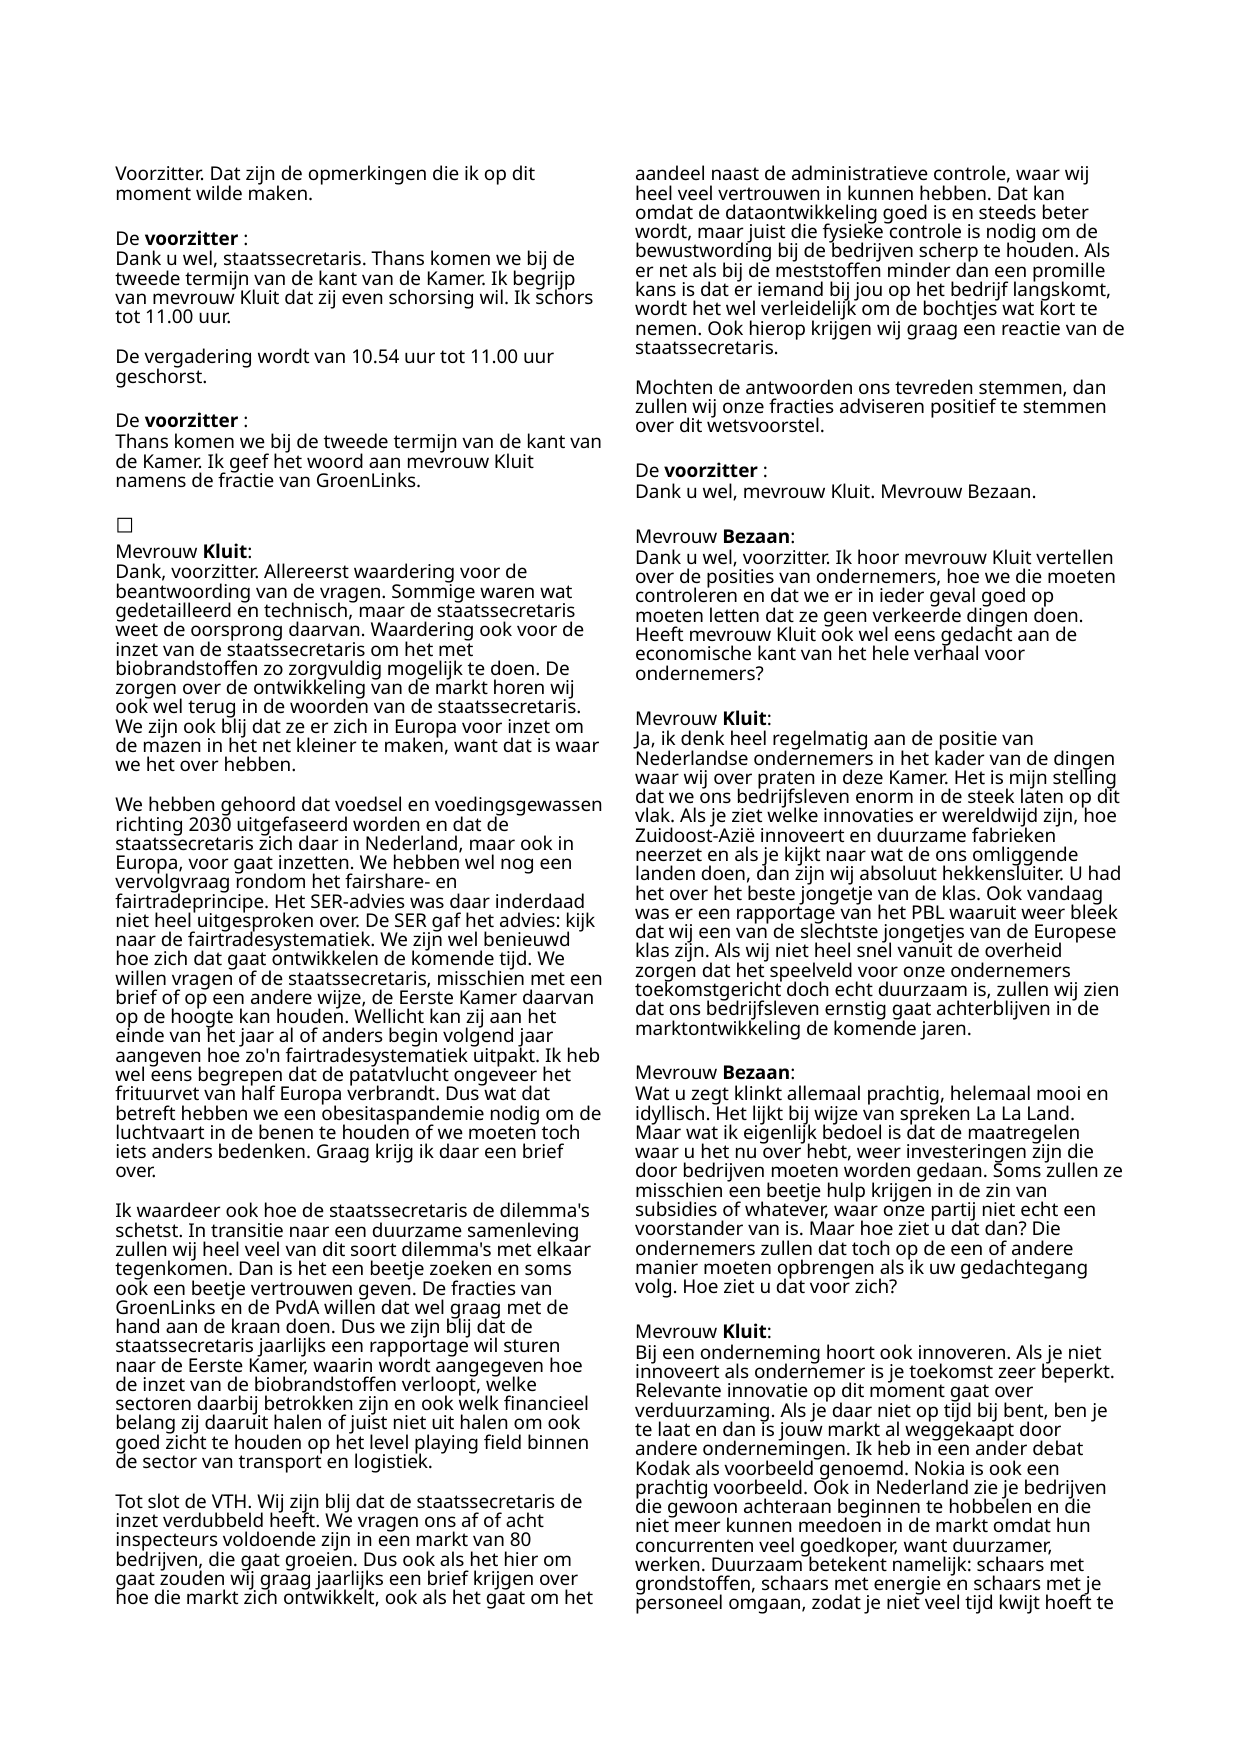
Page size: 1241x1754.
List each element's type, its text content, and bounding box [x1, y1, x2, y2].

text Dank u wel, staatssecretaris. Thans komen we bij de tweede termijn van de kant van de Kamer. Ik begrijp van mevrouw Kluit dat zij even schorsing wil. Ik schors tot 11.00 uur. [115, 250, 605, 327]
text Voorzitter. Dat zijn de opmerkingen die ik op dit moment wilde maken. [115, 165, 605, 204]
text Ja, ik denk heel regelmatig aan de positie van Nederlandse ondernemers in het kader van de dingen waar wij over praten in deze Kamer. Het is mijn stelling dat we ons bedrijfsleven enorm in de steek laten op dit vlak. Als je ziet welke innovaties er wereldwijd zijn, hoe Zuidoost-Azië innoveert en duurzame fabrieken neerzet en als je kijkt naar wat de ons omliggende landen doen, dan zijn wij absoluut hekkensluiter. U had het over het beste jongetje van de klas. Ook vandaag was er een rapportage van het PBL waaruit weer bleek dat wij een van de slechtste jongetjes van de Europese klas zijn. Als wij niet heel snel vanuit de overheid zorgen dat het speelveld voor onze ondernemers toekomstgericht doch echt duurzaam is, zullen wij zien dat ons bedrijfsleven ernstig gaat achterblijven in de marktontwikkeling de komende jaren. [635, 730, 1125, 1039]
text Mochten de antwoorden ons tevreden stemmen, dan zullen wij onze fracties adviseren positief te stemmen over dit wetsvoorstel. [635, 379, 1125, 437]
text aandeel naast de administratieve controle, waar wij heel veel vertrouwen in kunnen hebben. Dat kan omdat de dataontwikkeling goed is en steeds beter wordt, maar juist die fysieke controle is nodig om de bewustwording bij de bedrijven scherp te houden. Als er net als bij de meststoffen minder dan een promille kans is dat er iemand bij jou op het bedrijf langskomt, wordt het wel verleidelijk om de bochtjes wat kort te nemen. Ook hierop krijgen wij graag een reactie van de staatssecretaris. [635, 165, 1125, 358]
text Dank u wel, voorzitter. Ik hoor mevrouw Kluit vertellen over de posities van ondernemers, hoe we die moeten controleren en dat we er in ieder geval goed op moeten letten dat ze geen verkeerde dingen doen. Heeft mevrouw Kluit ook wel eens gedacht aan de economische kant van het hele verhaal voor ondernemers? [635, 549, 1125, 684]
text We hebben gehoord dat voedsel en voedingsgewassen richting 2030 uitgefaseerd worden en dat de staatssecretaris zich daar in Nederland, maar ook in Europa, voor gaat inzetten. We hebben wel nog een vervolgvraag rondom het fairshare- en fairtradeprincipe. Het SER-advies was daar inderdaad niet heel uitgesproken over. De SER gaf het advies: kijk naar de fairtradesystematiek. We zijn wel benieuwd hoe zich dat gaat ontwikkelen de komende tijd. We willen vragen of de staatssecretaris, misschien met een brief of op een andere wijze, de Eerste Kamer daarvan op de hoogte kan houden. Wellicht kan zij aan het einde van het jaar al of anders begin volgend jaar aangeven hoe zo'n fairtradesystematiek uitpakt. Ik heb wel eens begrepen dat de patatvlucht ongeveer het frituurvet van half Europa verbrandt. Dus wat dat betreft hebben we een obesitaspandemie nodig om de luchtvaart in de benen te houden of we moeten toch iets anders bedenken. Graag krijg ik daar een brief over. [115, 796, 605, 1182]
text ⬜ [115, 512, 605, 538]
text Mevrouw Kluit: [635, 1318, 1125, 1344]
text Dank u wel, mevrouw Kluit. Mevrouw Bezaan. [635, 483, 1125, 502]
text Bij een onderneming hoort ook innoveren. Als je niet innoveert als ondernemer is je toekomst zeer beperkt. Relevante innovatie op dit moment gaat over verduurzaming. Als je daar niet op tijd bij bent, ben je te laat en dan is jouw markt al weggekaapt door andere ondernemingen. Ik heb in een ander debat Kodak als voorbeeld genoemd. Nokia is ook een prachtig voorbeeld. Ook in Nederland zie je bedrijven die gewoon achteraan beginnen te hobbelen en die niet meer kunnen meedoen in de markt omdat hun concurrenten veel goedkoper, want duurzamer, werken. Duurzaam betekent namelijk: schaars met grondstoffen, schaars met energie en schaars met je personeel omgaan, zodat je niet veel tijd kwijt hoeft te [635, 1344, 1125, 1614]
text Dank, voorzitter. Allereerst waardering voor de beantwoording van de vragen. Sommige waren wat gedetailleerd en technisch, maar de staatssecretaris weet de oorsprong daarvan. Waardering ook voor de inzet van de staatssecretaris om het met biobrandstoffen zo zorgvuldig mogelijk te doen. De zorgen over de ontwikkeling van de markt horen wij ook wel terug in de woorden van de staatssecretaris. We zijn ook blij dat ze er zich in Europa voor inzet om de mazen in het net kleiner te maken, want dat is waar we het over hebben. [115, 563, 605, 776]
text Thans komen we bij de tweede termijn van de kant van de Kamer. Ik geef het woord aan mevrouw Kluit namens de fractie van GroenLinks. [115, 433, 605, 491]
text De voorzitter : [115, 225, 605, 250]
text Mevrouw Bezaan: [635, 1059, 1125, 1085]
text De voorzitter : [115, 408, 605, 433]
text Ik waardeer ook hoe de staatssecretaris de dilemma's schetst. In transitie naar een duurzame samenleving zullen wij heel veel van dit soort dilemma's met elkaar tegenkomen. Dan is het een beetje zoeken en soms ook een beetje vertrouwen geven. De fracties van GroenLinks en de PvdA willen dat wel graag met de hand aan de kraan doen. Dus we zijn blij dat de staatssecretaris jaarlijks een rapportage wil sturen naar de Eerste Kamer, waarin wordt aangegeven hoe de inzet van de biobrandstoffen verloopt, welke sectoren daarbij betrokken zijn en ook welk financieel belang zij daaruit halen of juist niet uit halen om ook goed zicht te houden op het level playing field binnen de sector van transport en logistiek. [115, 1202, 605, 1472]
text Mevrouw Bezaan: [635, 523, 1125, 549]
text Tot slot de VTH. Wij zijn blij dat de staatssecretaris de inzet verdubbeld heeft. We vragen ons af of acht inspecteurs voldoende zijn in een markt van 80 bedrijven, die gaat groeien. Dus ook als het hier om gaat zouden wij graag jaarlijks een brief krijgen over hoe die markt zich ontwikkelt, ook als het gaat om het [115, 1493, 605, 1608]
text Mevrouw Kluit: [635, 705, 1125, 730]
text Mevrouw Kluit: [115, 538, 605, 563]
text De voorzitter : [635, 457, 1125, 483]
text De vergadering wordt van 10.54 uur tot 11.00 uur geschorst. [115, 348, 605, 387]
text Wat u zegt klinkt allemaal prachtig, helemaal mooi en idyllisch. Het lijkt bij wijze van spreken La La Land. Maar wat ik eigenlijk bedoel is dat de maatregelen waar u het nu over hebt, weer investeringen zijn die door bedrijven moeten worden gedaan. Soms zullen ze misschien een beetje hulp krijgen in de zin van subsidies of whatever, waar onze partij niet echt een voorstander van is. Maar hoe ziet u dat dan? Die ondernemers zullen dat toch op de een of andere manier moeten opbrengen als ik uw gedachtegang volg. Hoe ziet u dat voor zich? [635, 1085, 1125, 1297]
